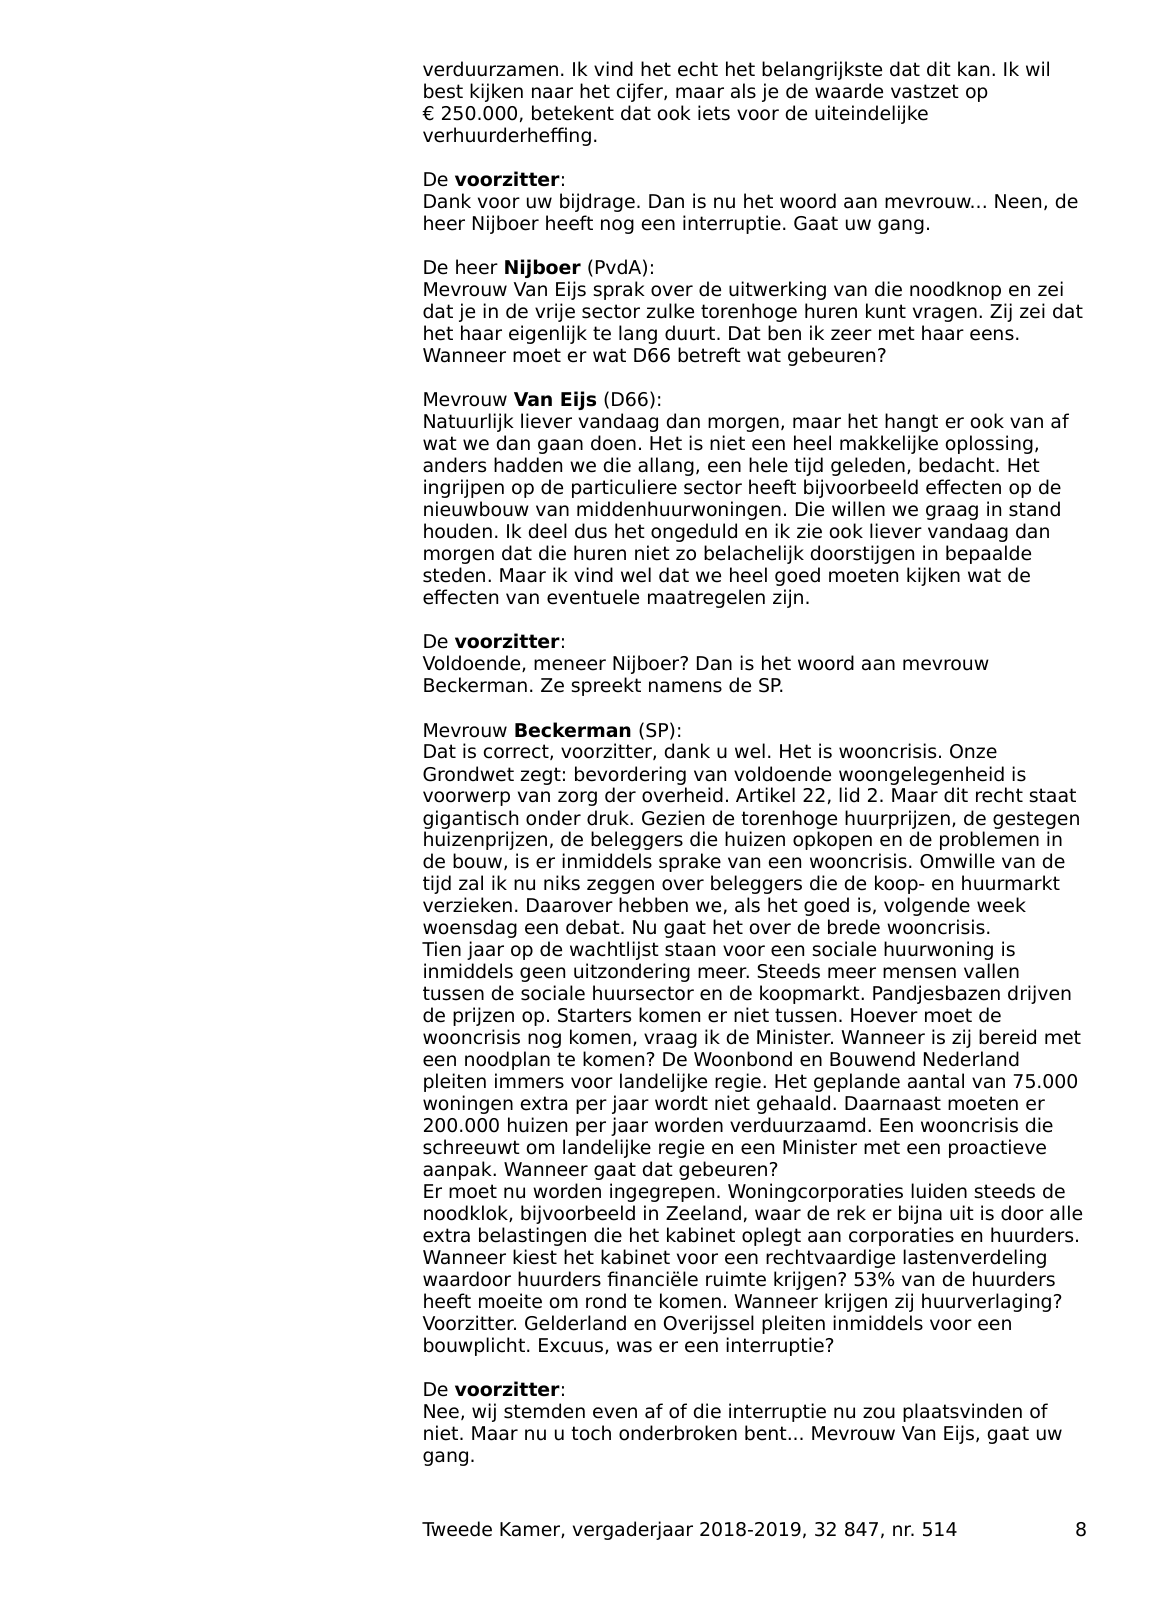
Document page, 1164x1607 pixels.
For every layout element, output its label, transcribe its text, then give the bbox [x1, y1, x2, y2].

text De heer Nijboer (PvdA): [422, 257, 1087, 279]
text Dank voor uw bijdrage. Dan is nu het woord aan mevrouw... Neen, de heer Nijboer heeft nog een interruptie. Gaat uw gang. [422, 191, 1087, 235]
text Tien jaar op de wachtlijst staan voor een sociale huurwoning is inmiddels geen uitzondering meer. Steeds meer mensen vallen tussen de sociale huursector en de koopmarkt. Pandjesbazen drijven de prijzen op. Starters komen er niet tussen. Hoever moet de wooncrisis nog komen, vraag ik de Minister. Wanneer is zij bereid met een noodplan te komen? De Woonbond en Bouwend Nederland pleiten immers voor landelijke regie. Het geplande aantal van 75.000 woningen extra per jaar wordt niet gehaald. Daarnaast moeten er 200.000 huizen per jaar worden verduurzaamd. Een wooncrisis die schreeuwt om landelijke regie en een Minister met een proactieve aanpak. Wanneer gaat dat gebeuren? [422, 939, 1087, 1181]
text verduurzamen. Ik vind het echt het belangrijkste dat dit kan. Ik wil best kijken naar het cijfer, maar als je de waarde vastzet op € 250.000, betekent dat ook iets voor de uiteindelijke verhuurderheffing. [422, 59, 1087, 147]
text Voldoende, meneer Nijboer? Dan is het woord aan mevrouw Beckerman. Ze spreekt namens de SP. [422, 653, 1087, 697]
text De voorzitter: [422, 631, 1087, 653]
text Mevrouw Van Eijs (D66): [422, 389, 1087, 411]
text Mevrouw Beckerman (SP): [422, 719, 1087, 741]
text Mevrouw Van Eijs sprak over de uitwerking van die noodknop en zei dat je in de vrije sector zulke torenhoge huren kunt vragen. Zij zei dat het haar eigenlijk te lang duurt. Dat ben ik zeer met haar eens. Wanneer moet er wat D66 betreft wat gebeuren? [422, 279, 1087, 367]
text Natuurlijk liever vandaag dan morgen, maar het hangt er ook van af wat we dan gaan doen. Het is niet een heel makkelijke oplossing, anders hadden we die allang, een hele tijd geleden, bedacht. Het ingrijpen op de particuliere sector heeft bijvoorbeeld effecten op de nieuwbouw van middenhuurwoningen. Die willen we graag in stand houden. Ik deel dus het ongeduld en ik zie ook liever vandaag dan morgen dat die huren niet zo belachelijk doorstijgen in bepaalde steden. Maar ik vind wel dat we heel goed moeten kijken wat de effecten van eventuele maatregelen zijn. [422, 411, 1087, 609]
text De voorzitter: [422, 169, 1087, 191]
text Dat is correct, voorzitter, dank u wel. Het is wooncrisis. Onze Grondwet zegt: bevordering van voldoende woongelegenheid is voorwerp van zorg der overheid. Artikel 22, lid 2. Maar dit recht staat gigantisch onder druk. Gezien de torenhoge huurprijzen, de gestegen huizenprijzen, de beleggers die huizen opkopen en de problemen in de bouw, is er inmiddels sprake van een wooncrisis. Omwille van de tijd zal ik nu niks zeggen over beleggers die de koop- en huurmarkt verzieken. Daarover hebben we, als het goed is, volgende week woensdag een debat. Nu gaat het over de brede wooncrisis. [422, 741, 1087, 939]
text Er moet nu worden ingegrepen. Woningcorporaties luiden steeds de noodklok, bijvoorbeeld in Zeeland, waar de rek er bijna uit is door alle extra belastingen die het kabinet oplegt aan corporaties en huurders. Wanneer kiest het kabinet voor een rechtvaardige lastenverdeling waardoor huurders financiële ruimte krijgen? 53% van de huurders heeft moeite om rond te komen. Wanneer krijgen zij huurverlaging? [422, 1181, 1087, 1313]
text Voorzitter. Gelderland en Overijssel pleiten inmiddels voor een bouwplicht. Excuus, was er een interruptie? [422, 1313, 1087, 1357]
text Nee, wij stemden even af of die interruptie nu zou plaatsvinden of niet. Maar nu u toch onderbroken bent... Mevrouw Van Eijs, gaat uw gang. [422, 1401, 1087, 1467]
text De voorzitter: [422, 1379, 1087, 1401]
